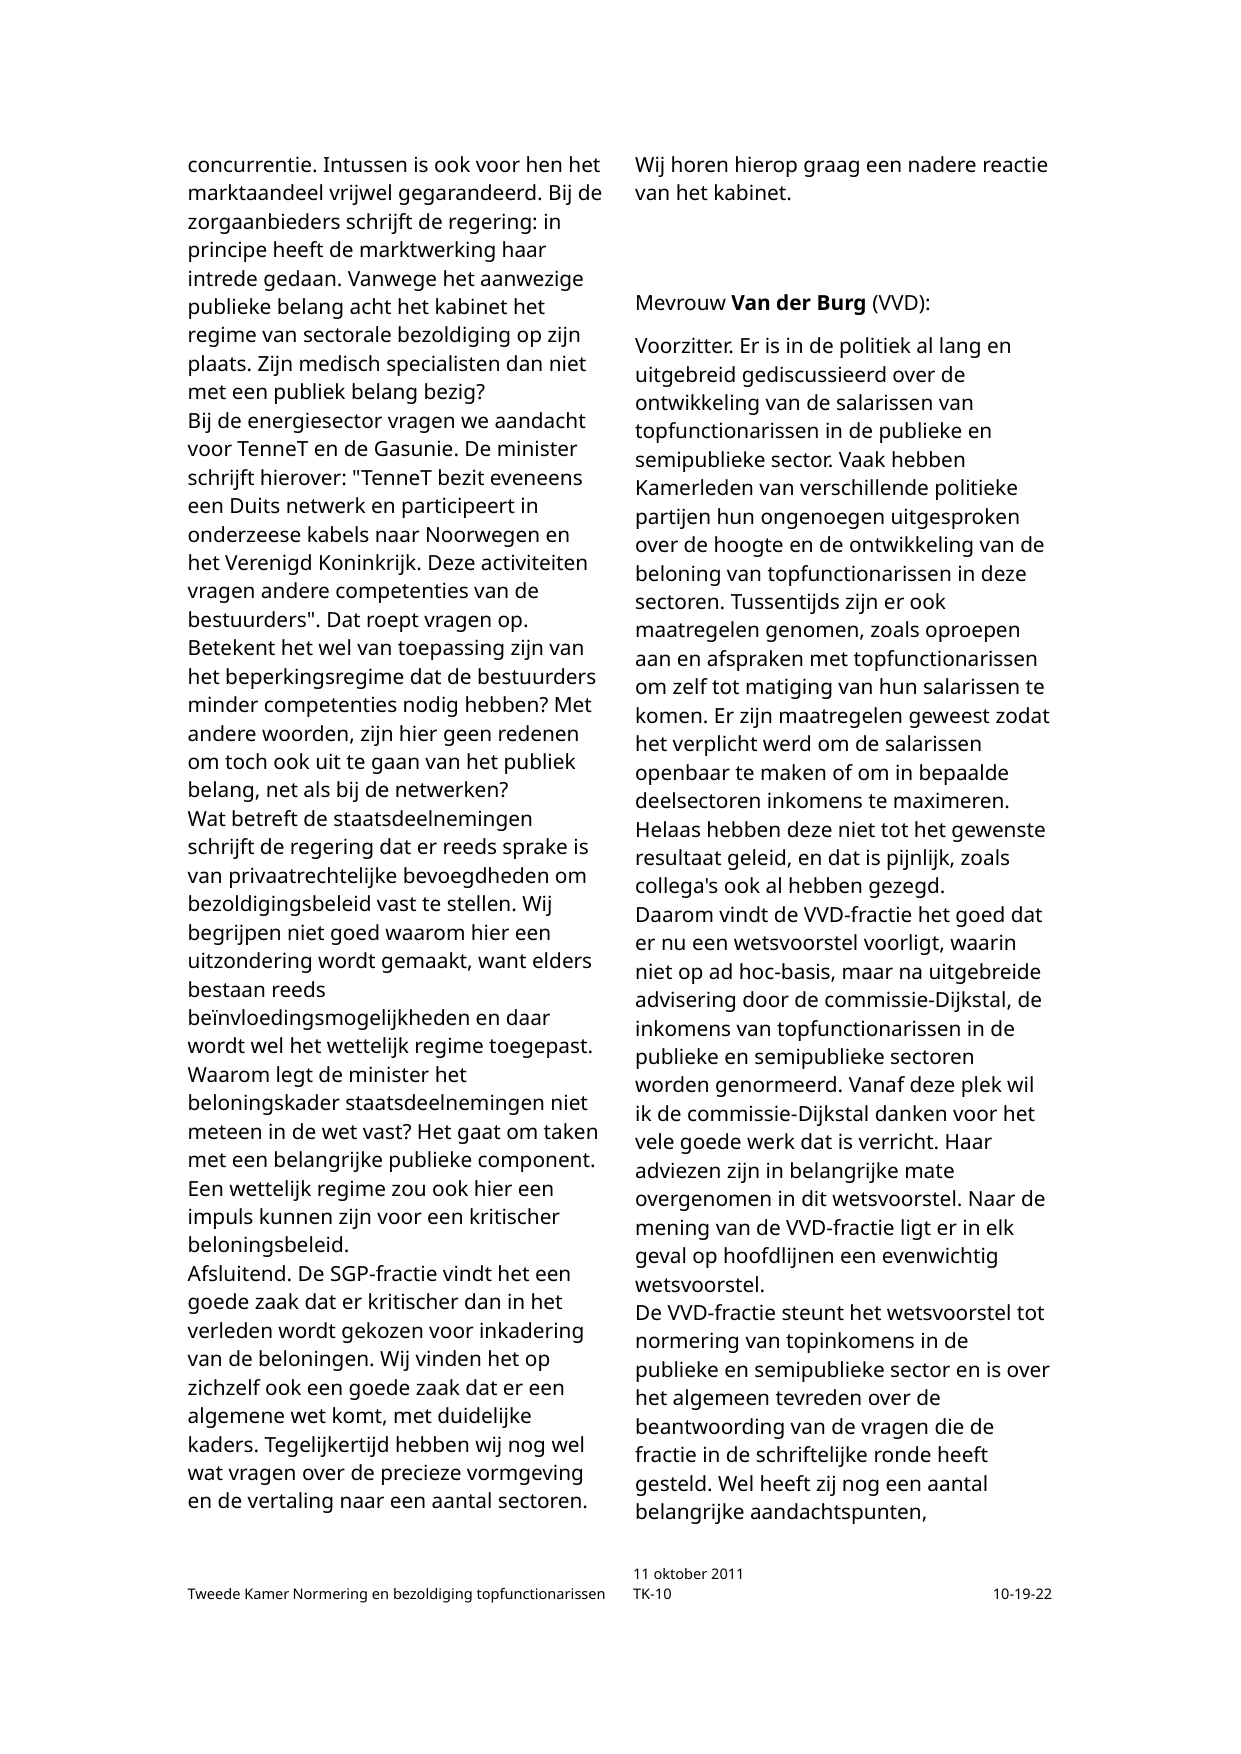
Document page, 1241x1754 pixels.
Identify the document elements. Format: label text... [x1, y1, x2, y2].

text Wat betreft de staatsdeelnemingen schrijft de regering dat er reeds sprake is van privaatrechtelijke bevoegdheden om bezoldigingsbeleid vast te stellen. Wij begrijpen niet goed waarom hier een uitzondering wordt gemaakt, want elders bestaan reeds beïnvloedingsmogelijkheden en daar wordt wel het wettelijk regime toegepast. Waarom legt de minister het beloningskader staatsdeelnemingen niet meteen in de wet vast? Het gaat om taken met een belangrijke publieke component. Een wettelijk regime zou ook hier een impuls kunnen zijn voor een kritischer beloningsbeleid. [187, 804, 605, 1259]
text Bij de energiesector vragen we aandacht voor TenneT en de Gasunie. De minister schrijft hierover: "TenneT bezit eveneens een Duits netwerk en participeert in onderzeese kabels naar Noorwegen en het Verenigd Koninkrijk. Deze activiteiten vragen andere competenties van de bestuurders". Dat roept vragen op. Betekent het wel van toepassing zijn van het beperkingsregime dat de bestuurders minder competenties nodig hebben? Met andere woorden, zijn hier geen redenen om toch ook uit te gaan van het publiek belang, net als bij de netwerken? [187, 406, 605, 804]
text Wij horen hierop graag een nadere reactie van het kabinet. [635, 150, 1053, 207]
text De VVD-fractie steunt het wetsvoorstel tot normering van topinkomens in de publieke en semipublieke sector en is over het algemeen tevreden over de beantwoording van de vragen die de fractie in de schriftelijke ronde heeft gesteld. Wel heeft zij nog een aantal belangrijke aandachtspunten, [635, 1298, 1053, 1526]
text Daarom vindt de VVD-fractie het goed dat er nu een wetsvoorstel voorligt, waarin niet op ad hoc-basis, maar na uitgebreide advisering door de commissie-Dijkstal, de inkomens van topfunctionarissen in de publieke en semipublieke sectoren worden genormeerd. Vanaf deze plek wil ik de commissie-Dijkstal danken voor het vele goede werk dat is verricht. Haar adviezen zijn in belangrijke mate overgenomen in dit wetsvoorstel. Naar de mening van de VVD-fractie ligt er in elk geval op hoofdlijnen een evenwichtig wetsvoorstel. [635, 900, 1053, 1298]
text Voorzitter. Er is in de politiek al lang en uitgebreid gediscussieerd over de ontwikkeling van de salarissen van topfunctionarissen in de publieke en semipublieke sector. Vaak hebben Kamerleden van verschillende politieke partijen hun ongenoegen uitgesproken over de hoogte en de ontwikkeling van de beloning van topfunctionarissen in deze sectoren. Tussentijds zijn er ook maatregelen genomen, zoals oproepen aan en afspraken met topfunctionarissen om zelf tot matiging van hun salarissen te komen. Er zijn maatregelen geweest zodat het verplicht werd om de salarissen openbaar te maken of om in bepaalde deelsectoren inkomens te maximeren. Helaas hebben deze niet tot het gewenste resultaat geleid, en dat is pijnlijk, zoals collega's ook al hebben gezegd. [635, 331, 1053, 900]
text concurrentie. Intussen is ook voor hen het marktaandeel vrijwel gegarandeerd. Bij de zorgaanbieders schrijft de regering: in principe heeft de marktwerking haar intrede gedaan. Vanwege het aanwezige publieke belang acht het kabinet het regime van sectorale bezoldiging op zijn plaats. Zijn medisch specialisten dan niet met een publiek belang bezig? [187, 150, 605, 406]
text Mevrouw Van der Burg (VVD): [635, 288, 1053, 316]
text Afsluitend. De SGP-fractie vindt het een goede zaak dat er kritischer dan in het verleden wordt gekozen voor inkadering van de beloningen. Wij vinden het op zichzelf ook een goede zaak dat er een algemene wet komt, met duidelijke kaders. Tegelijkertijd hebben wij nog wel wat vragen over de precieze vormgeving en de vertaling naar een aantal sectoren. [187, 1259, 605, 1515]
text  [635, 237, 1053, 265]
